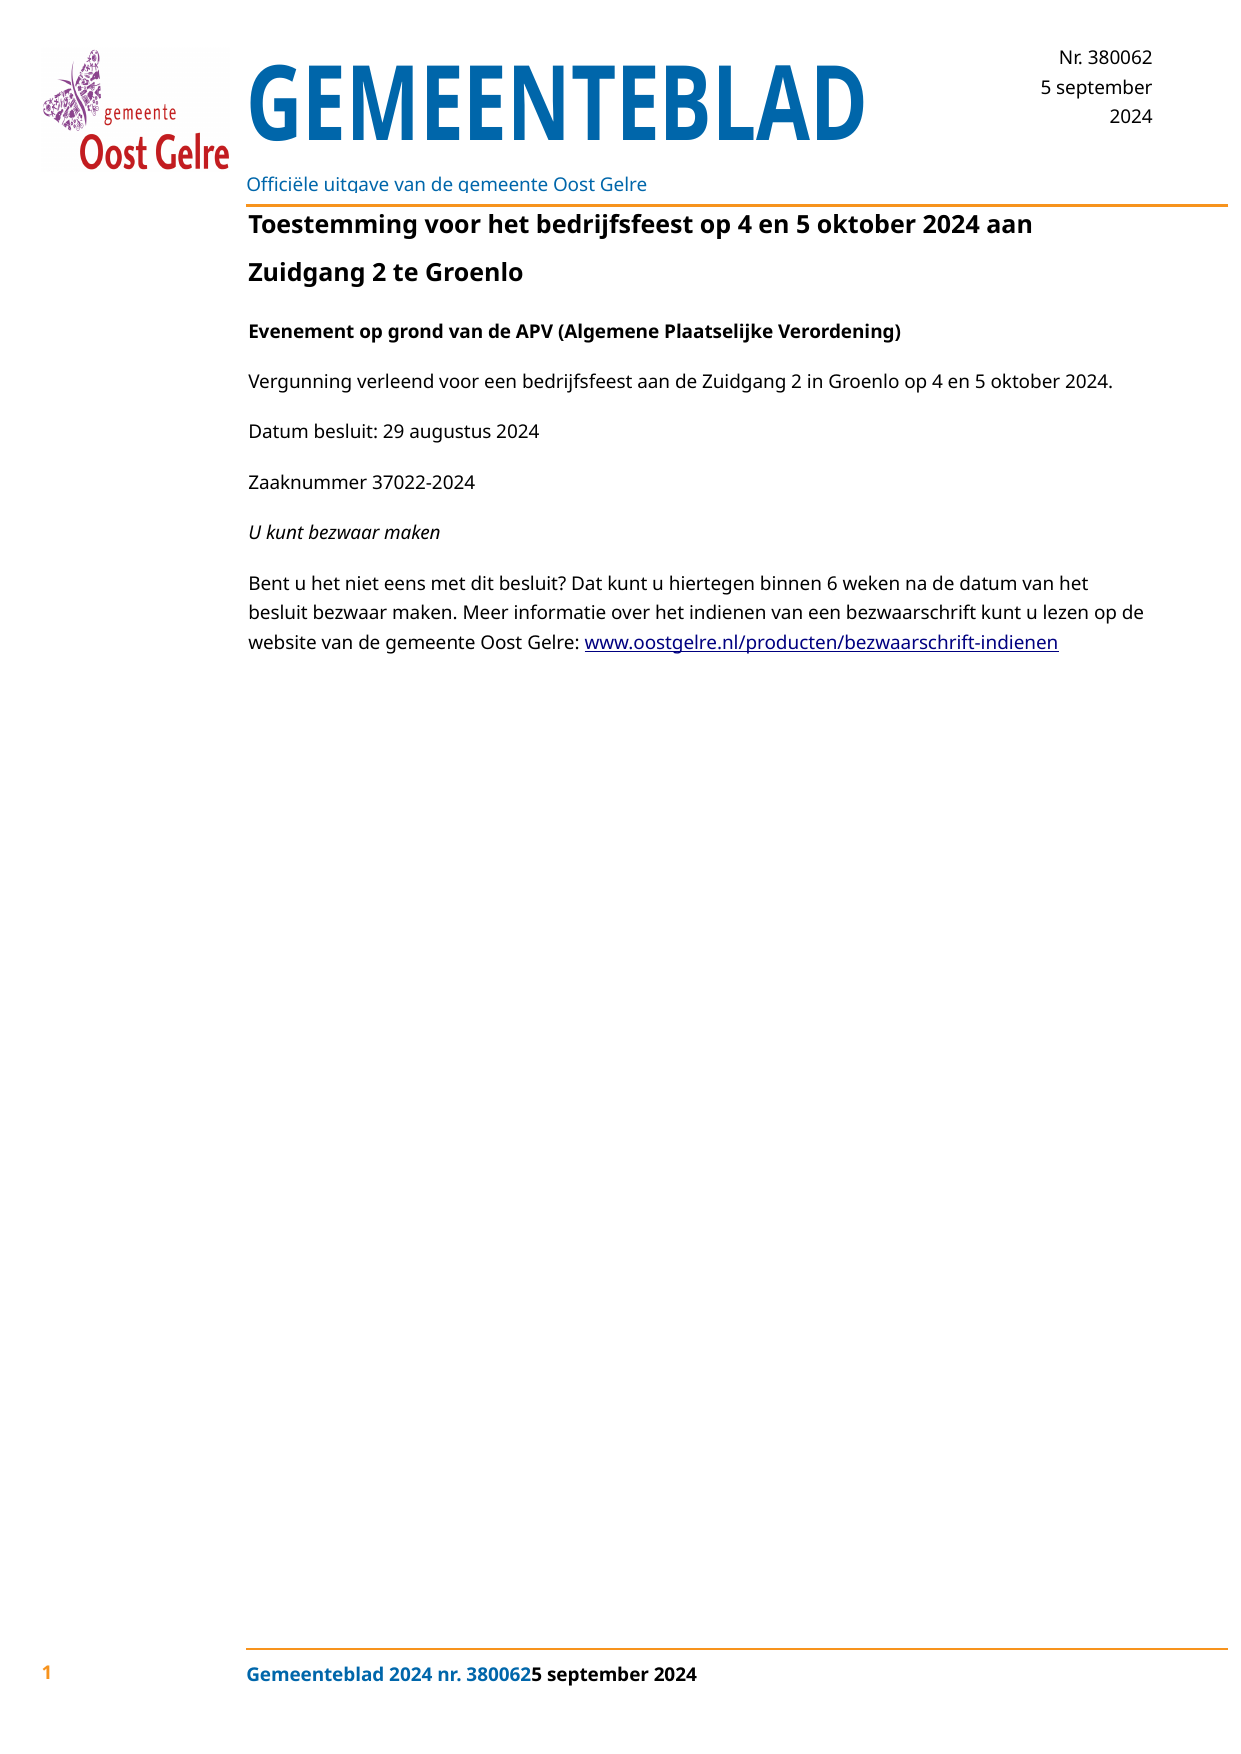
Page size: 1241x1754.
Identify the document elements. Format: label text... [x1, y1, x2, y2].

text Evenement op grond van de APV (Algemene Plaatselijke Verordening) [248, 318, 1152, 344]
text U kunt bezwaar maken [248, 519, 1152, 545]
text Toestemming voor het bedrijfsfeest op 4 en 5 oktober 2024 aan Zuidgang 2 te Groenlo [248, 207, 1152, 288]
text Vergunning verleend voor een bedrijfsfeest aan de Zuidgang 2 in Groenlo op 4 en 5 oktober 2024. [248, 368, 1152, 394]
text Bent u het niet eens met dit besluit? Dat kunt u hiertegen binnen 6 weken na de datum van het besluit bezwaar maken. Meer informatie over het indienen van een bezwaarschrift kunt u lezen op de website van de gemeente Oost Gelre: www.oostgelre.nl/producten/bezwaarschrift-indienen [248, 570, 1152, 655]
picture [41, 47, 231, 172]
text Zaaknummer 37022-2024 [248, 469, 1152, 495]
text Datum besluit: 29 augustus 2024 [248, 419, 1152, 444]
